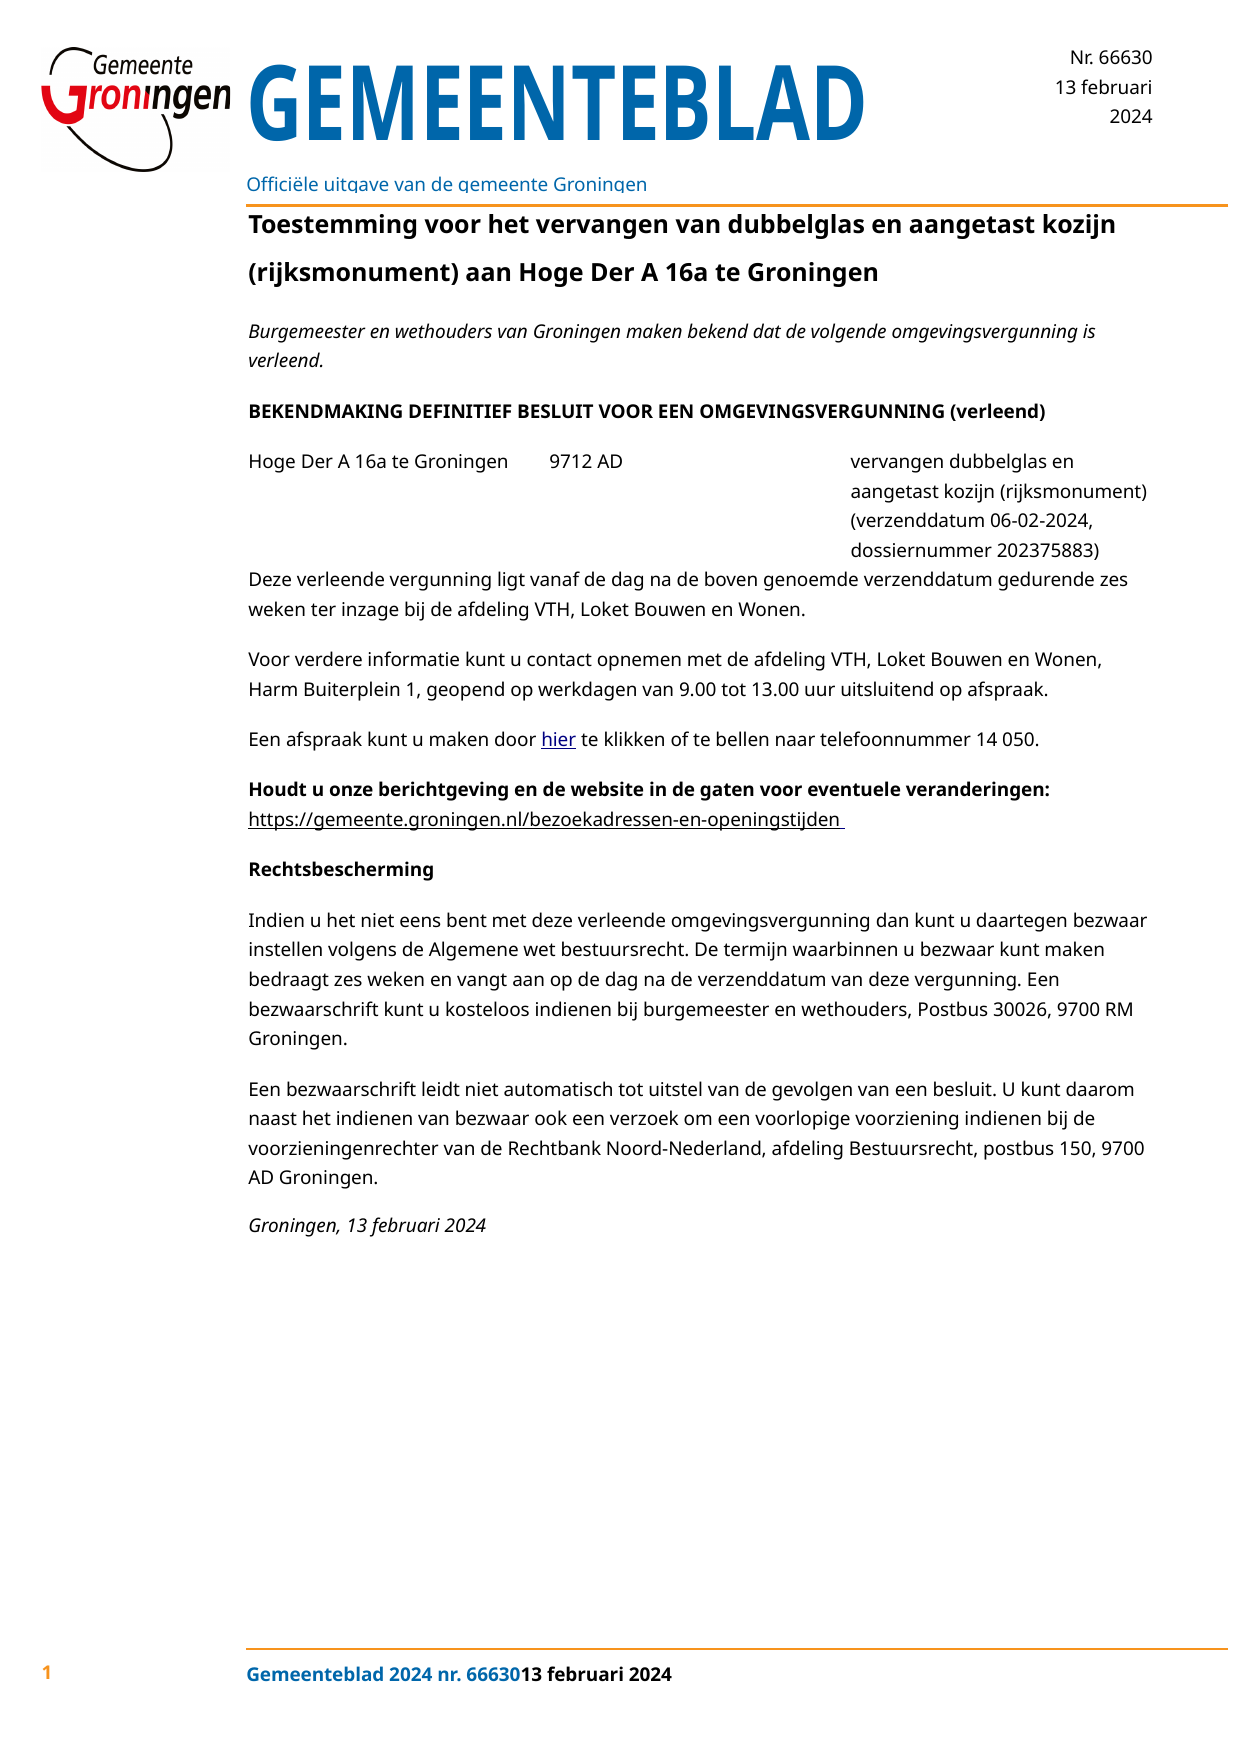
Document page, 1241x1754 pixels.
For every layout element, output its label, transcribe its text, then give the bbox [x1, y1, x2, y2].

text Indien u het niet eens bent met deze verleende omgevingsvergunning dan kunt u daartegen bezwaar instellen volgens de Algemene wet bestuursrecht. De termijn waarbinnen u bezwaar kunt maken bedraagt zes weken en vangt aan op de dag na de verzenddatum van deze vergunning. Een bezwaarschrift kunt u kosteloos indienen bij burgemeester en wethouders, Postbus 30026, 9700 RM Groningen. [248, 907, 1152, 1051]
text Een afspraak kunt u maken door hier te klikken of te bellen naar telefoonnummer 14 050. [248, 726, 1152, 752]
table_header Hoge Der A 16a te Groningen [248, 449, 549, 563]
text Rechtsbescherming [248, 857, 1152, 882]
text Groningen, 13 februari 2024 [248, 1212, 1152, 1238]
picture [41, 47, 231, 172]
text BEKENDMAKING DEFINITIEF BESLUIT VOOR EEN OMGEVINGSVERGUNNING (verleend) [248, 398, 1152, 424]
table_header vervangen dubbelglas en aangetast kozijn (rijksmonument) (verzenddatum 06-02-2024, dossiernummer 202375883) [850, 449, 1152, 563]
text Houdt u onze berichtgeving en de website in de gaten voor eventuele veranderingen: https://gemeente.groningen.nl/bezoekadressen-en-openingstijden [248, 777, 1152, 832]
text Deze verleende vergunning ligt vanaf de dag na de boven genoemde verzenddatum gedurende zes weken ter inzage bij de afdeling VTH, Loket Bouwen en Wonen. [248, 566, 1152, 621]
text Burgemeester en wethouders van Groningen maken bekend dat de volgende omgevingsvergunning is verleend. [248, 318, 1152, 373]
text Toestemming voor het vervangen van dubbelglas en aangetast kozijn (rijksmonument) aan Hoge Der A 16a te Groningen [248, 207, 1152, 288]
text Voor verdere informatie kunt u contact opnemen met de afdeling VTH, Loket Bouwen en Wonen, Harm Buiterplein 1, geopend op werkdagen van 9.00 tot 13.00 uur uitsluitend op afspraak. [248, 646, 1152, 701]
table_header 9712 AD [549, 449, 850, 563]
text Een bezwaarschrift leidt niet automatisch tot uitstel van de gevolgen van een besluit. U kunt daarom naast het indienen van bezwaar ook een verzoek om een voorlopige voorziening indienen bij de voorzieningenrechter van de Rechtbank Noord-Nederland, afdeling Bestuursrecht, postbus 150, 9700 AD Groningen. [248, 1076, 1152, 1190]
